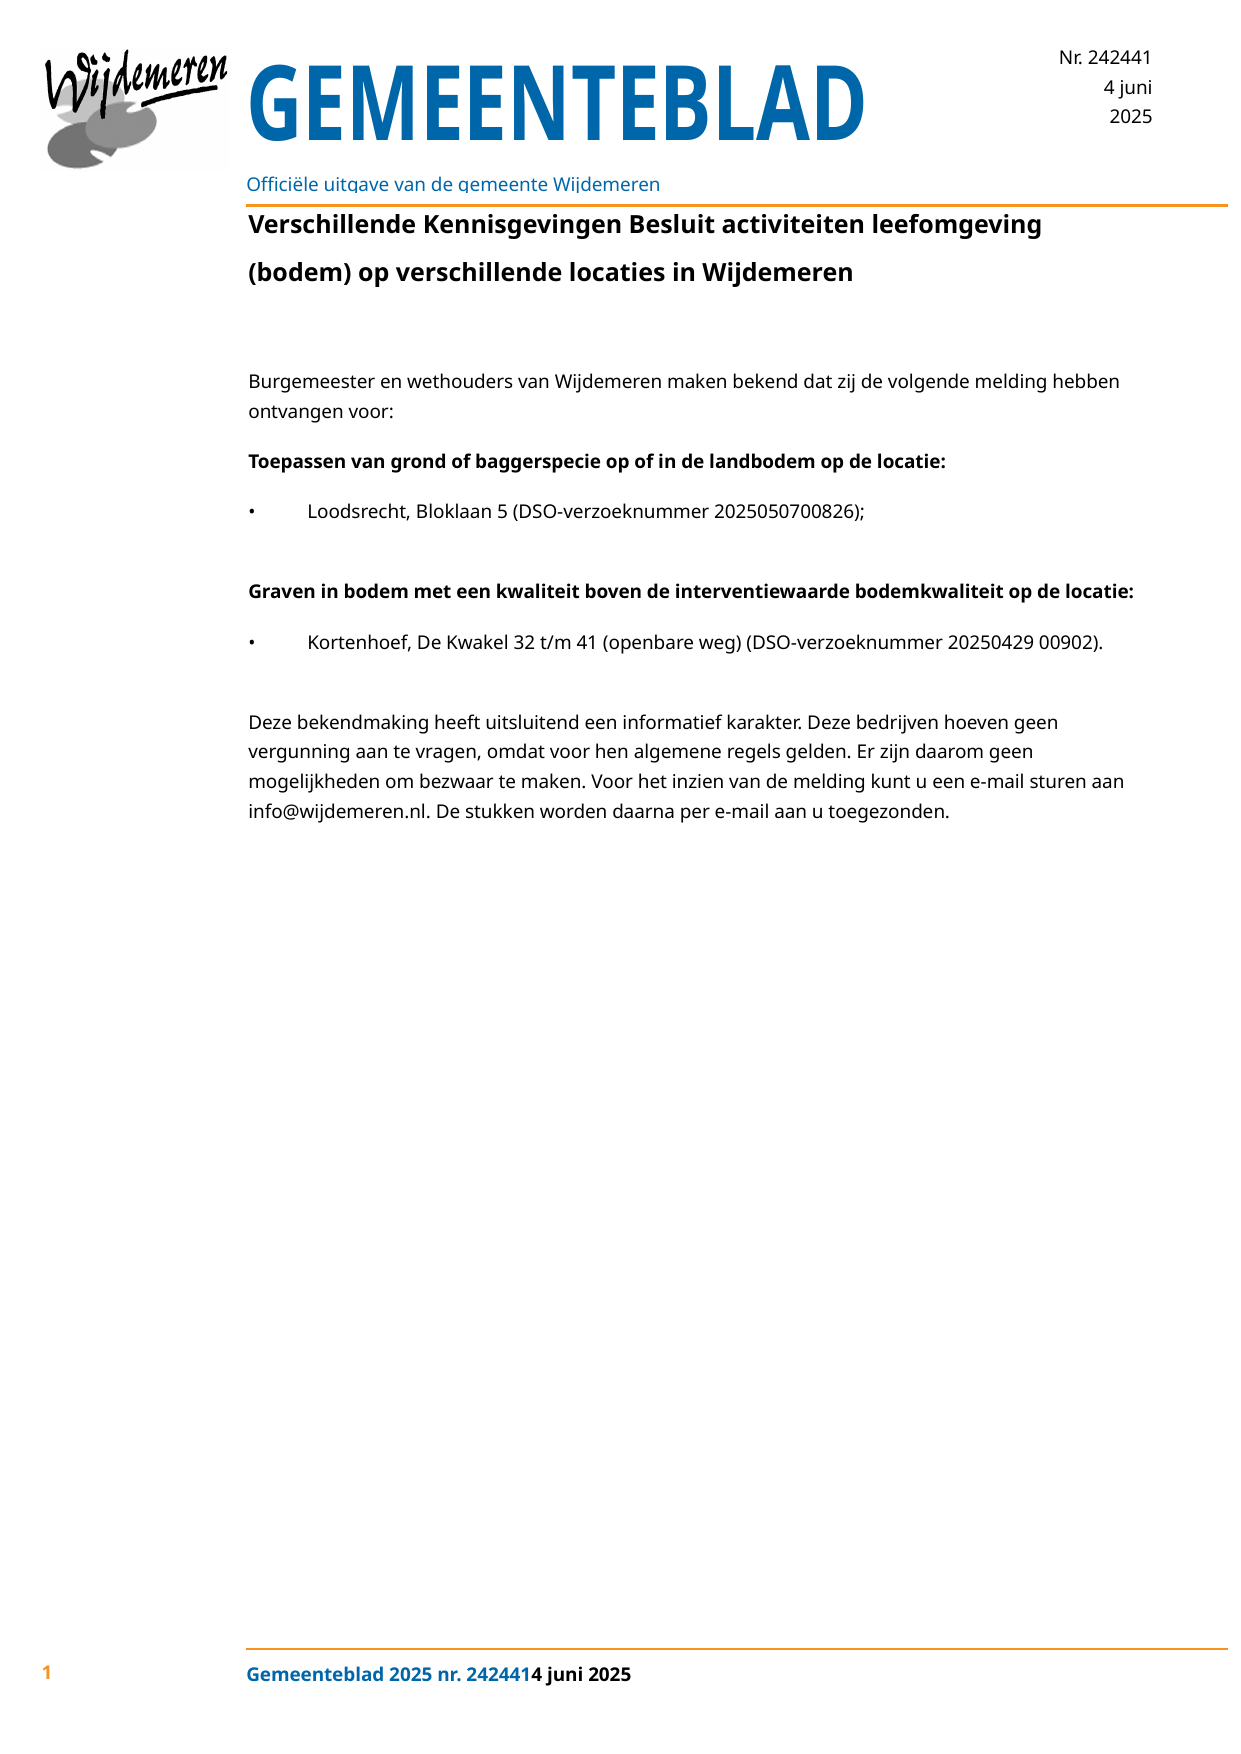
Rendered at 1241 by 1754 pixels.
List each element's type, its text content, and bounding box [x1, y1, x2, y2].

list Kortenhoef, De Kwakel 32 t/m 41 (openbare weg) (DSO-verzoeknummer 20250429 00902). [248, 629, 1152, 655]
picture [41, 47, 231, 172]
text Toepassen van grond of baggerspecie op of in de landbodem op de locatie: [248, 448, 1152, 474]
list Loodsrecht, Bloklaan 5 (DSO-verzoeknummer 2025050700826); [248, 499, 1152, 524]
text Verschillende Kennisgevingen Besluit activiteiten leefomgeving (bodem) op verschillende locaties in Wijdemeren [248, 207, 1152, 288]
text Deze bekendmaking heeft uitsluitend een informatief karakter. Deze bedrijven hoeven geen vergunning aan te vragen, omdat voor hen algemene regels gelden. Er zijn daarom geen mogelijkheden om bezwaar te maken. Voor het inzien van de melding kunt u een e-mail sturen aan info@wijdemeren.nl. De stukken worden daarna per e-mail aan u toegezonden. [248, 709, 1152, 824]
text Graven in bodem met een kwaliteit boven de interventiewaarde bodemkwaliteit op de locatie: [248, 579, 1152, 604]
text Burgemeester en wethouders van Wijdemeren maken bekend dat zij de volgende melding hebben ontvangen voor: [248, 368, 1152, 424]
